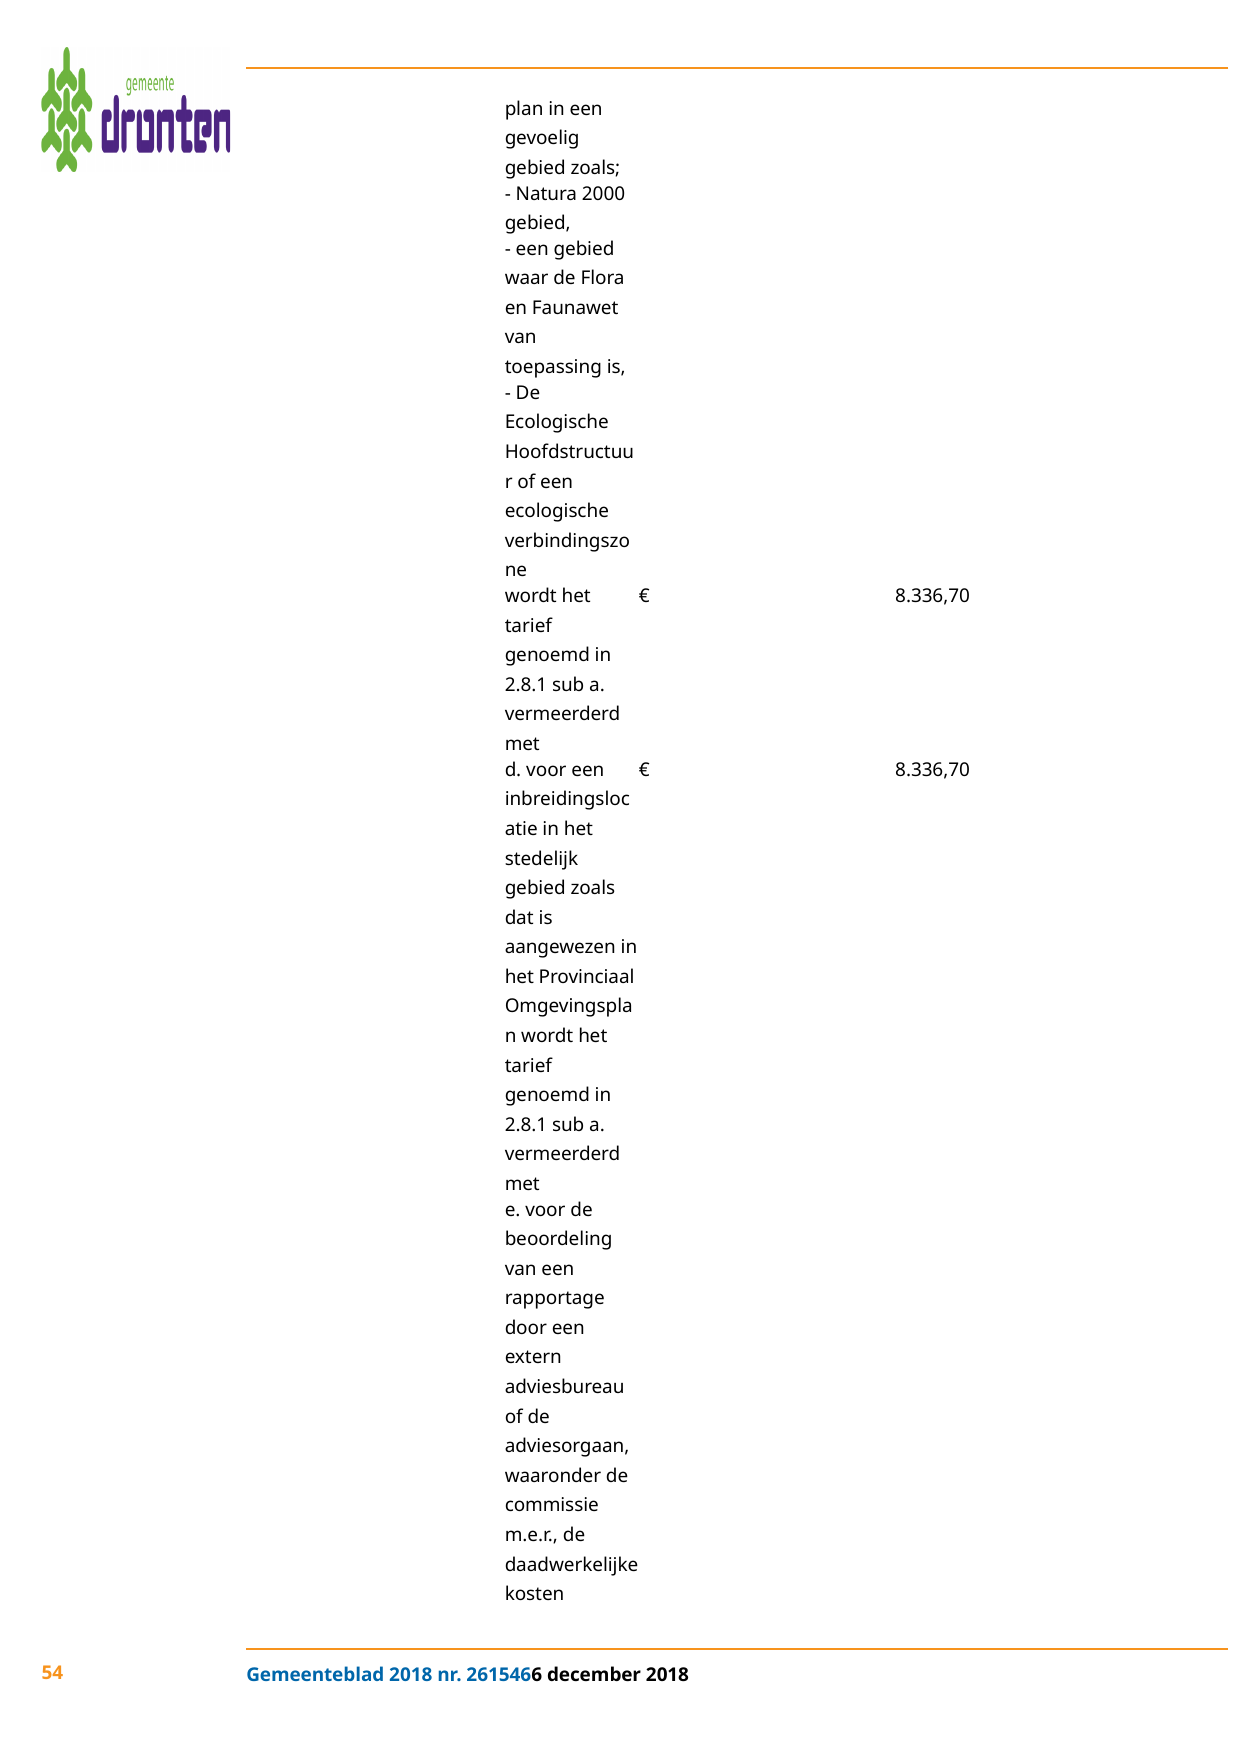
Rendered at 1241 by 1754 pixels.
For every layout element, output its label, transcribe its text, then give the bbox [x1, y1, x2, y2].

table_cell [248, 95, 504, 180]
table_cell [895, 379, 1152, 582]
table_cell - De Ecologische Hoofdstructuur of een ecologische verbindingszone [505, 379, 638, 582]
table_cell [895, 95, 1152, 180]
table_cell e. voor de beoordeling van een rapportage door een extern adviesbureau of de adviesorgaan, waaronder de commissie m.e.r., de daadwerkelijke kosten [505, 1196, 638, 1606]
table_cell [895, 235, 1152, 379]
table_cell - een gebied waar de Flora en Faunawet van toepassing is, [505, 235, 638, 379]
table_cell - Natura 2000 gebied, [505, 180, 638, 235]
table_cell [639, 180, 895, 235]
table_cell [248, 379, 504, 582]
table_cell [639, 1196, 895, 1606]
table_cell [895, 180, 1152, 235]
table_cell wordt het tarief genoemd in 2.8.1 sub a. vermeerderd met [505, 582, 638, 756]
table_cell [639, 235, 895, 379]
table_cell € [639, 582, 895, 756]
table_cell [248, 1196, 504, 1606]
table_cell 8.336,70 [895, 582, 1152, 756]
table_cell € [639, 756, 895, 1196]
table_cell [248, 756, 504, 1196]
table_cell plan in een gevoelig gebied zoals; [505, 95, 638, 180]
table_cell [248, 180, 504, 235]
table_cell [639, 379, 895, 582]
table_cell [248, 582, 504, 756]
table_cell d. voor een inbreidingslocatie in het stedelijk gebied zoals dat is aangewezen in het Provinciaal Omgevingsplan wordt het tarief genoemd in 2.8.1 sub a. vermeerderd met [505, 756, 638, 1196]
table_cell [895, 1196, 1152, 1606]
picture [41, 47, 231, 172]
table_cell [248, 235, 504, 379]
table_cell 8.336,70 [895, 756, 1152, 1196]
table_cell [639, 95, 895, 180]
